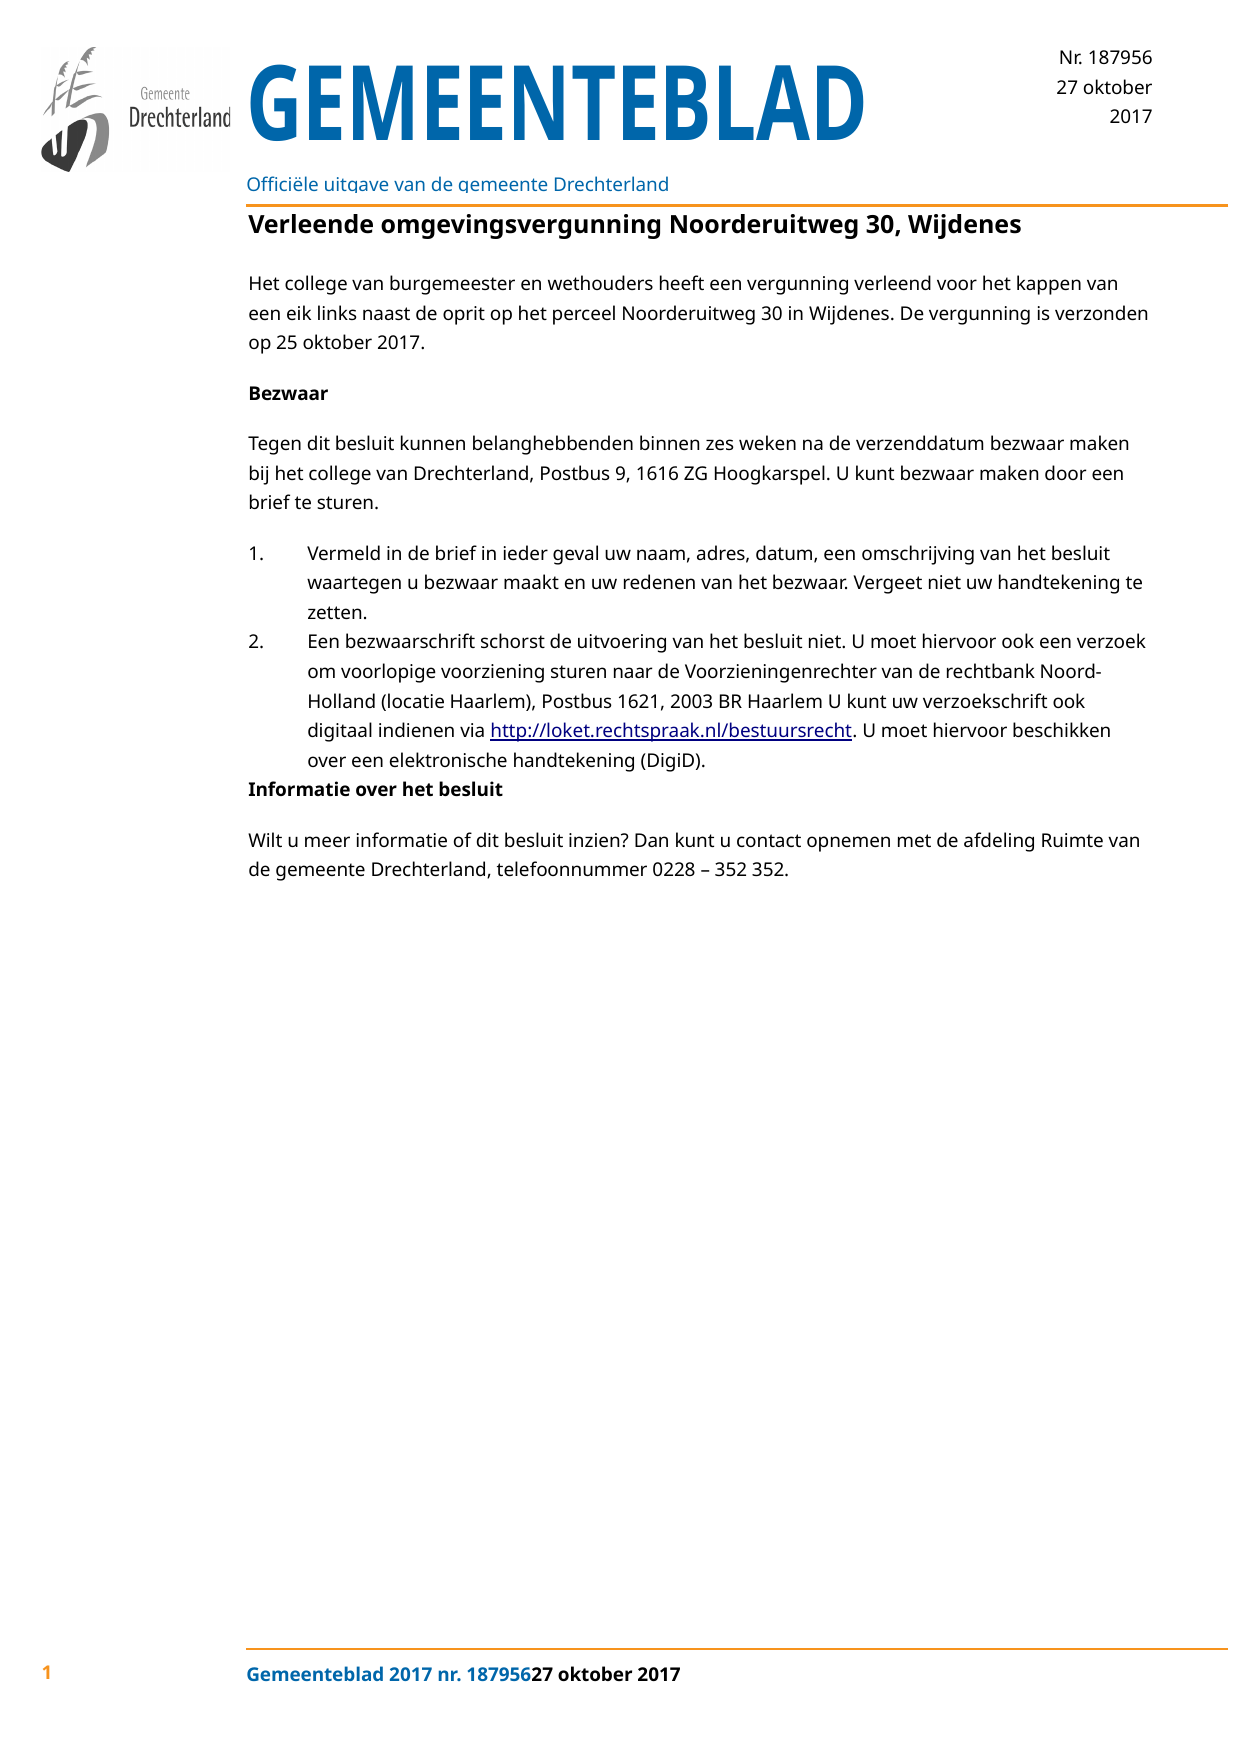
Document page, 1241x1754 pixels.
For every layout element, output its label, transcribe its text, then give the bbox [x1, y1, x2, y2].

text Verleende omgevingsvergunning Noorderuitweg 30, Wijdenes [248, 207, 1152, 241]
text Het college van burgemeester en wethouders heeft een vergunning verleend voor het kappen van een eik links naast de oprit op het perceel Noorderuitweg 30 in Wijdenes. De vergunning is verzonden op 25 oktober 2017. [248, 270, 1152, 355]
text Tegen dit besluit kunnen belanghebbenden binnen zes weken na de verzenddatum bezwaar maken bij het college van Drechterland, Postbus 9, 1616 ZG Hoogkarspel. U kunt bezwaar maken door een brief te sturen. [248, 430, 1152, 515]
list Een bezwaarschrift schorst de uitvoering van het besluit niet. U moet hiervoor ook een verzoek om voorlopige voorziening sturen naar de Voorzieningenrechter van de rechtbank Noord-Holland (locatie Haarlem), Postbus 1621, 2003 BR Haarlem U kunt uw verzoekschrift ook digitaal indienen via http://loket.rechtspraak.nl/bestuursrecht. U moet hiervoor beschikken over een elektronische handtekening (DigiD). [248, 629, 1152, 773]
text Bezwaar [248, 380, 1152, 406]
text Wilt u meer informatie of dit besluit inzien? Dan kunt u contact opnemen met de afdeling Ruimte van de gemeente Drechterland, telefoonnummer 0228 – 352 352. [248, 827, 1152, 882]
list Vermeld in de brief in ieder geval uw naam, adres, datum, een omschrijving van het besluit waartegen u bezwaar maakt en uw redenen van het bezwaar. Vergeet niet uw handtekening te zetten. [248, 540, 1152, 625]
text Informatie over het besluit [248, 777, 1152, 802]
picture [41, 47, 231, 172]
